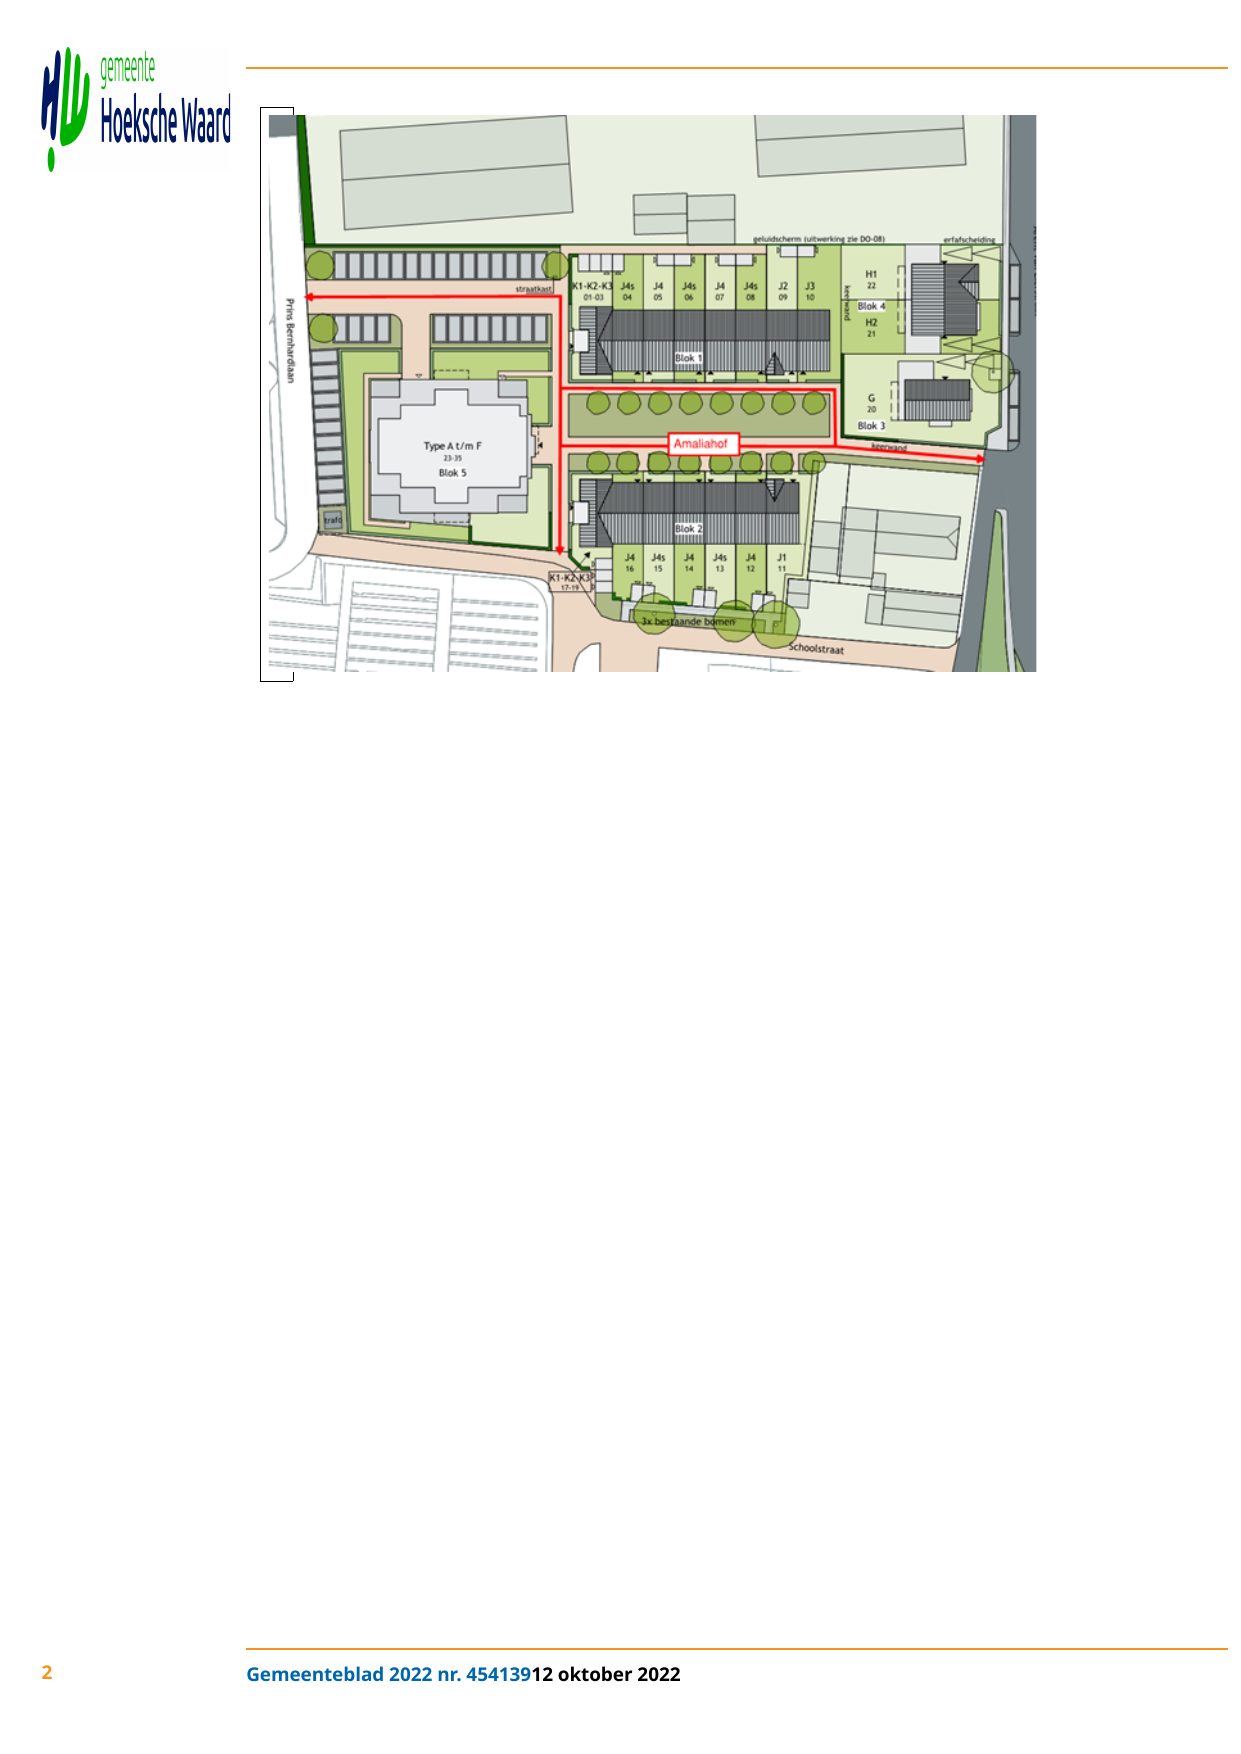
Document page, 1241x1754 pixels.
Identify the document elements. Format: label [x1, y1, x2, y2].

picture [268, 115, 1037, 672]
picture [41, 47, 231, 172]
